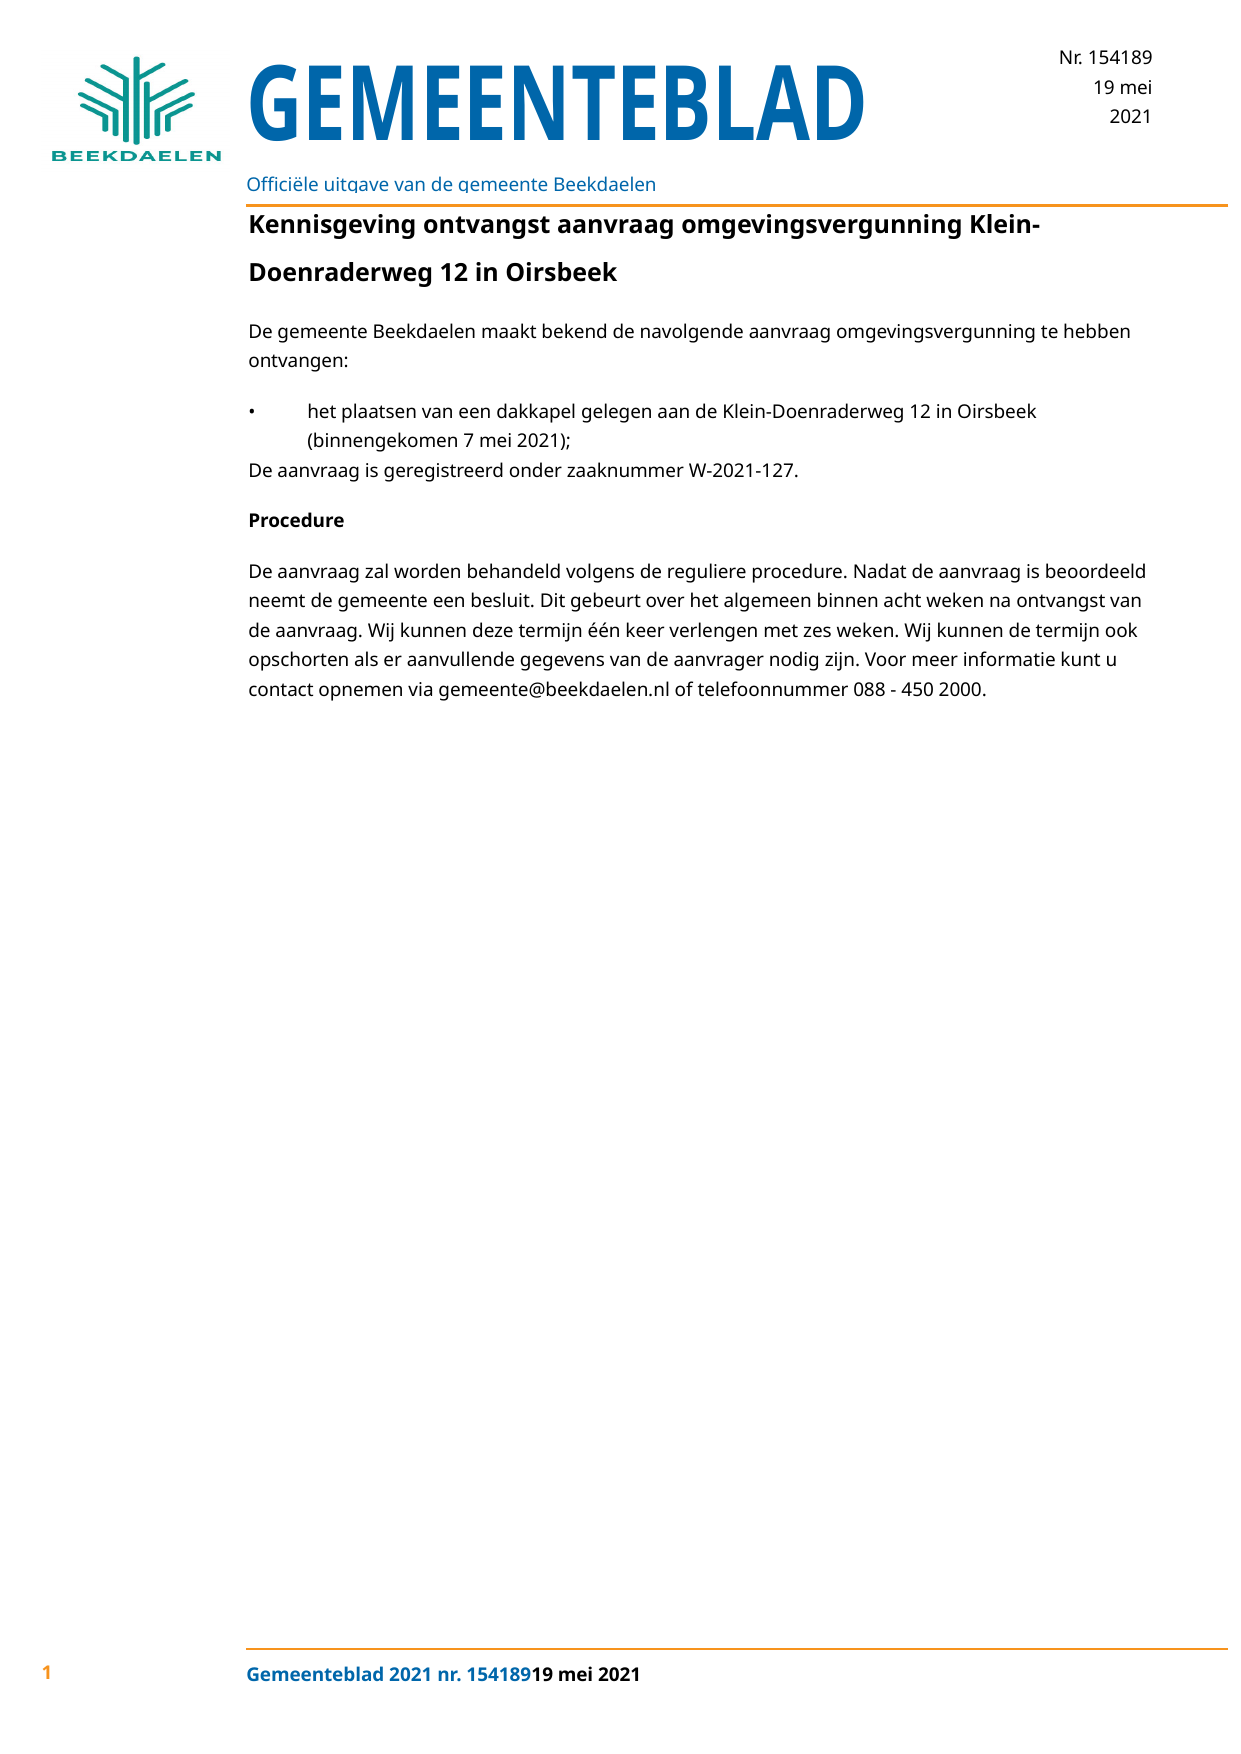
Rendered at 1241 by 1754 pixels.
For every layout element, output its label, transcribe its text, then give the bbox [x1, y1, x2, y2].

text Kennisgeving ontvangst aanvraag omgevingsvergunning Klein-Doenraderweg 12 in Oirsbeek [248, 207, 1152, 288]
text De gemeente Beekdaelen maakt bekend de navolgende aanvraag omgevingsvergunning te hebben ontvangen: [248, 318, 1152, 373]
text De aanvraag zal worden behandeld volgens de reguliere procedure. Nadat de aanvraag is beoordeeld neemt de gemeente een besluit. Dit gebeurt over het algemeen binnen acht weken na ontvangst van de aanvraag. Wij kunnen deze termijn één keer verlengen met zes weken. Wij kunnen de termijn ook opschorten als er aanvullende gegevens van de aanvrager nodig zijn. Voor meer informatie kunt u contact opnemen via gemeente@beekdaelen.nl of telefoonnummer 088 - 450 2000. [248, 558, 1152, 702]
list het plaatsen van een dakkapel gelegen aan de Klein-Doenraderweg 12 in Oirsbeek (binnengekomen 7 mei 2021); [248, 398, 1152, 453]
text Procedure [248, 507, 1152, 533]
picture [41, 47, 231, 172]
text De aanvraag is geregistreerd onder zaaknummer W-2021-127. [248, 457, 1152, 483]
